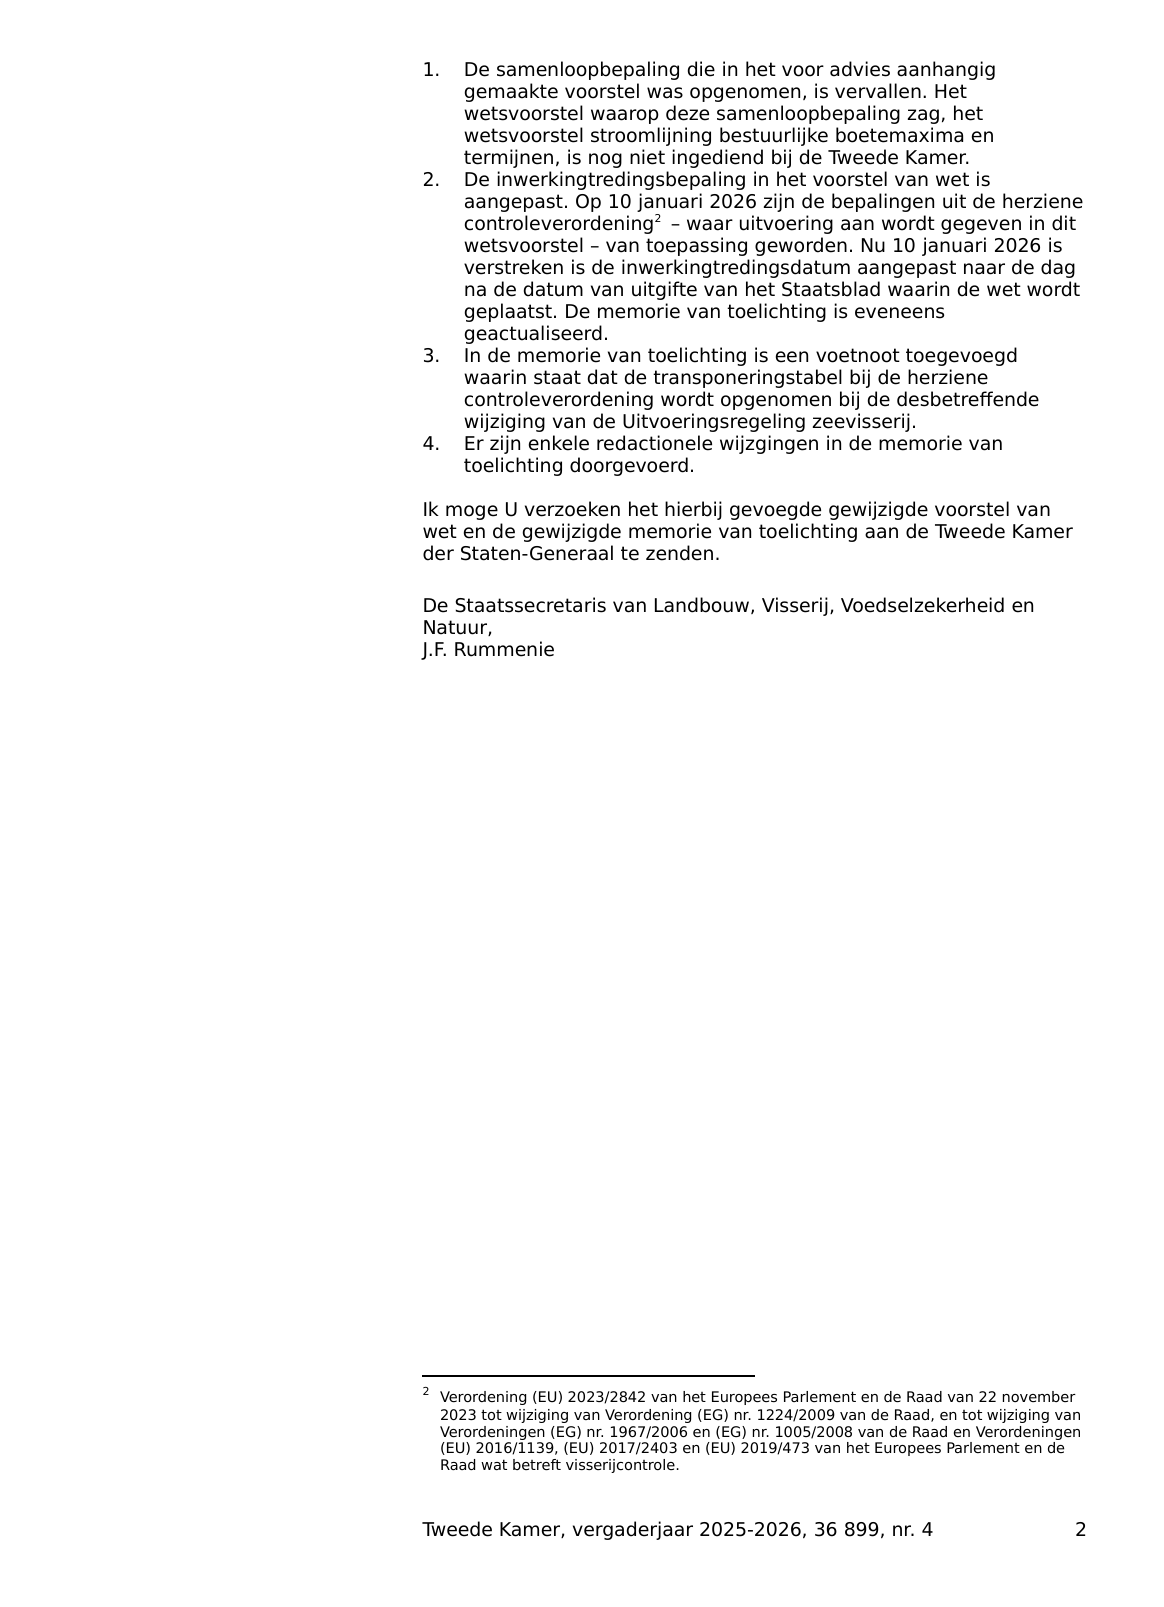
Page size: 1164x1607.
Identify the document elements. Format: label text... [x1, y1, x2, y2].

text 1. De samenloopbepaling die in het voor advies aanhangig gemaakte voorstel was opgenomen, is vervallen. Het wetsvoorstel waarop deze samenloopbepaling zag, het wetsvoorstel stroomlijning bestuurlijke boetemaxima en termijnen, is nog niet ingediend bij de Tweede Kamer. [422, 59, 1087, 169]
text 3. In de memorie van toelichting is een voetnoot toegevoegd waarin staat dat de transponeringstabel bij de herziene controleverordening wordt opgenomen bij de desbetreffende wijziging van de Uitvoeringsregeling zeevisserij. [422, 345, 1087, 433]
text 2. De inwerkingtredingsbepaling in het voorstel van wet is aangepast. Op 10 januari 2026 zijn de bepalingen uit de herziene controleverordening – waar uitvoering aan wordt gegeven in dit wetsvoorstel – van toepassing geworden. Nu 10 januari 2026 is verstreken is de inwerkingtredingsdatum aangepast naar de dag na de datum van uitgifte van het Staatsblad waarin de wet wordt geplaatst. De memorie van toelichting is eveneens geactualiseerd. [422, 169, 1087, 345]
text 4. Er zijn enkele redactionele wijzgingen in de memorie van toelichting doorgevoerd. [422, 433, 1087, 477]
text De Staatssecretaris van Landbouw, Visserij, Voedselzekerheid en Natuur, J.F. Rummenie [422, 595, 1087, 661]
text Verordening (EU) 2023/2842 van het Europees Parlement en de Raad van 22 november 2023 tot wijziging van Verordening (EG) nr. 1224/2009 van de Raad, en tot wijziging van Verordeningen (EG) nr. 1967/2006 en (EG) nr. 1005/2008 van de Raad en Verordeningen (EU) 2016/1139, (EU) 2017/2403 en (EU) 2019/473 van het Europees Parlement en de Raad wat betreft visserijcontrole. [422, 1385, 1087, 1474]
text Ik moge U verzoeken het hierbij gevoegde gewijzigde voorstel van wet en de gewijzigde memorie van toelichting aan de Tweede Kamer der Staten-Generaal te zenden. [422, 499, 1087, 565]
